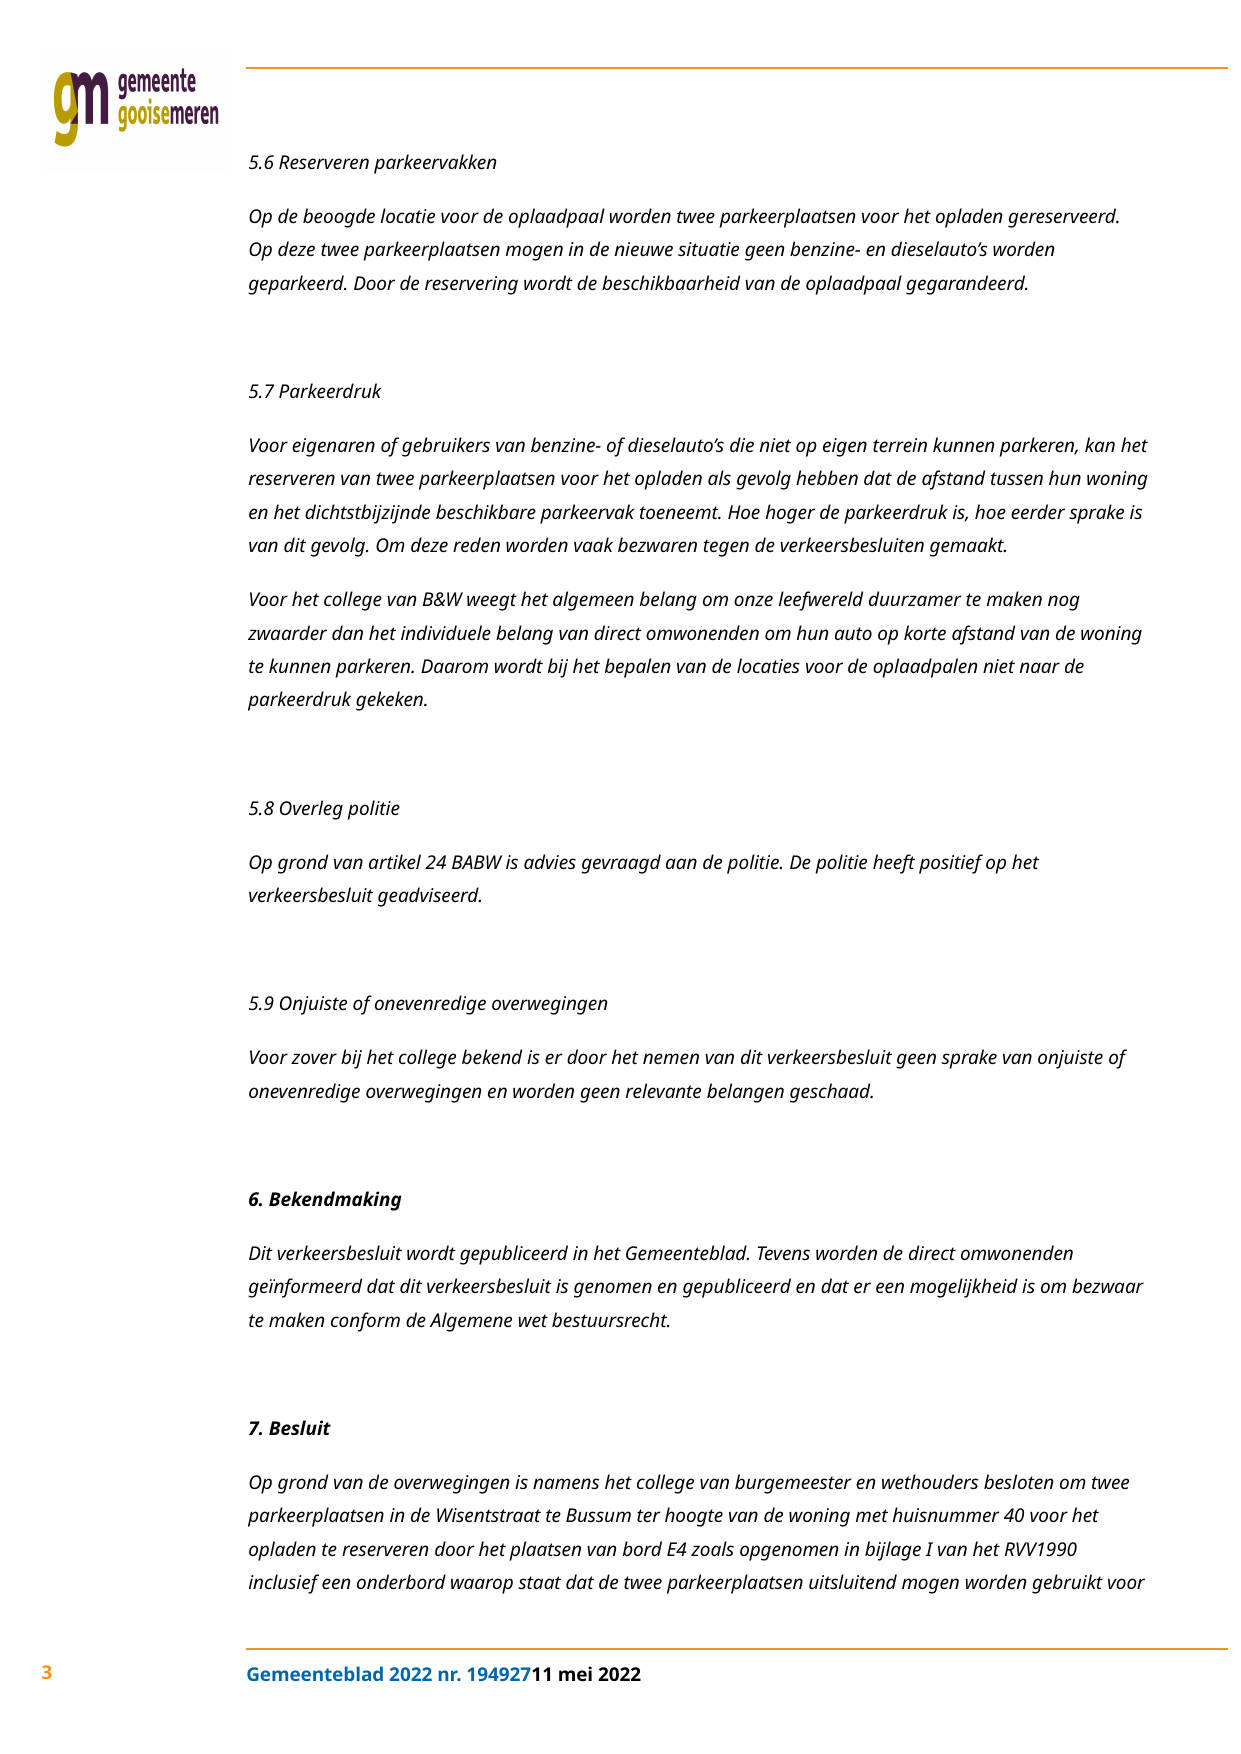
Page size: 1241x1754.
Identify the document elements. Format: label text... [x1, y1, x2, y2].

text Op grond van de overwegingen is namens het college van burgemeester en wethouders besloten om twee parkeerplaatsen in de Wisentstraat te Bussum ter hoogte van de woning met huisnummer 40 voor het opladen te reserveren door het plaatsen van bord E4 zoals opgenomen in bijlage I van het RVV1990 inclusief een onderbord waarop staat dat de twee parkeerplaatsen uitsluitend mogen worden gebruikt voor [248, 1469, 1152, 1595]
text Op grond van artikel 24 BABW is advies gevraagd aan de politie. De politie heeft positief op het verkeersbesluit geadviseerd. [248, 849, 1152, 908]
text 5.6 Reserveren parkeervakken [248, 149, 1152, 174]
text 7. Besluit [248, 1415, 1152, 1441]
text 5.9 Onjuiste of onevenredige overwegingen [248, 990, 1152, 1016]
text Op de beoogde locatie voor de oplaadpaal worden twee parkeerplaatsen voor het opladen gereserveerd. Op deze twee parkeerplaatsen mogen in de nieuwe situatie geen benzine- en dieselauto’s worden geparkeerd. Door de reservering wordt de beschikbaarheid van de oplaadpaal gegarandeerd. [248, 203, 1152, 296]
text Voor zover bij het college bekend is er door het nemen van dit verkeersbesluit geen sprake van onjuiste of onevenredige overwegingen en worden geen relevante belangen geschaad. [248, 1044, 1152, 1104]
text 5.7 Parkeerdruk [248, 378, 1152, 404]
text 6. Bekendmaking [248, 1186, 1152, 1212]
text 5.8 Overleg politie [248, 795, 1152, 821]
text Dit verkeersbesluit wordt gepubliceerd in het Gemeenteblad. Tevens worden de direct omwonenden geïnformeerd dat dit verkeersbesluit is genomen en gepubliceerd en dat er een mogelijkheid is om bezwaar te maken conform de Algemene wet bestuursrecht. [248, 1240, 1152, 1333]
picture [41, 47, 231, 172]
text Voor eigenaren of gebruikers van benzine- of dieselauto’s die niet op eigen terrein kunnen parkeren, kan het reserveren van twee parkeerplaatsen voor het opladen als gevolg hebben dat de afstand tussen hun woning en het dichtstbijzijnde beschikbare parkeervak toeneemt. Hoe hoger de parkeerdruk is, hoe eerder sprake is van dit gevolg. Om deze reden worden vaak bezwaren tegen de verkeersbesluiten gemaakt. [248, 432, 1152, 558]
text Voor het college van B&W weegt het algemeen belang om onze leefwereld duurzamer te maken nog zwaarder dan het individuele belang van direct omwonenden om hun auto op korte afstand van de woning te kunnen parkeren. Daarom wordt bij het bepalen van de locaties voor de oplaadpalen niet naar de parkeerdruk gekeken. [248, 586, 1152, 712]
